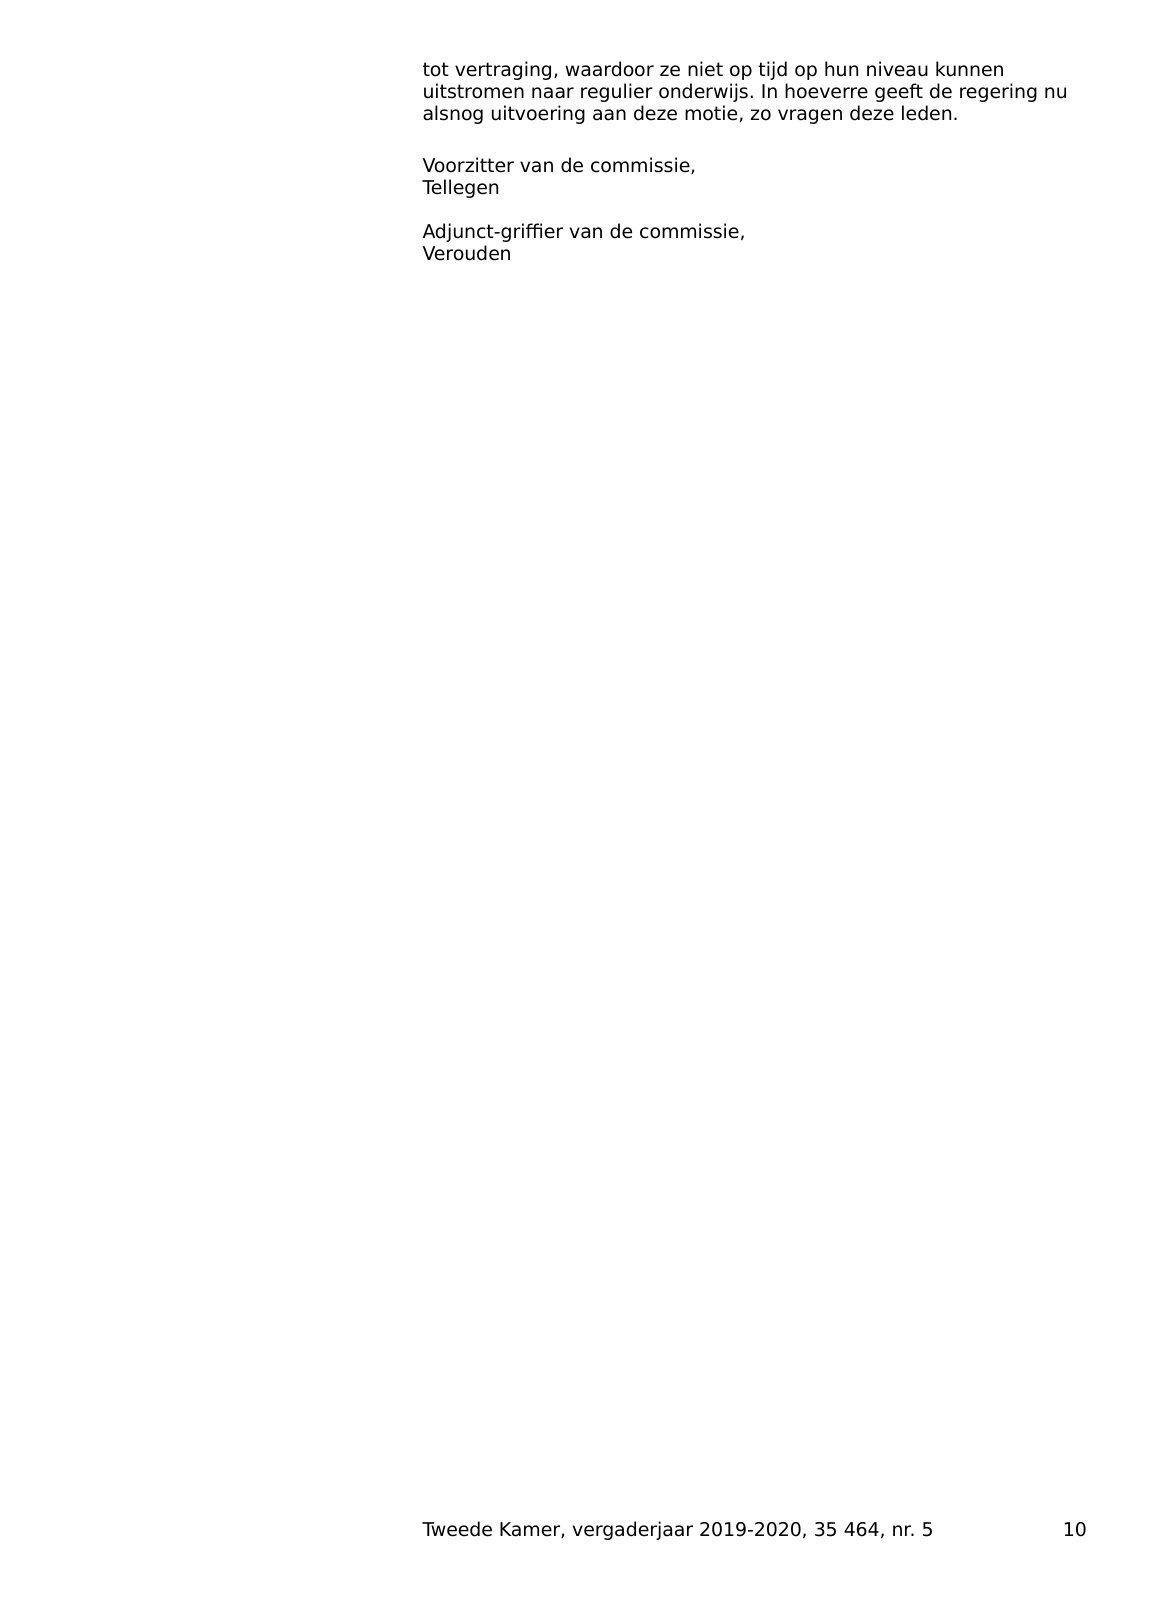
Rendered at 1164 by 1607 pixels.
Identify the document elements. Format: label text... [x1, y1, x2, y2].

text Adjunct-griffier van de commissie, Verouden [422, 221, 1087, 265]
text Voorzitter van de commissie, Tellegen [422, 155, 1087, 199]
text tot vertraging, waardoor ze niet op tijd op hun niveau kunnen uitstromen naar regulier onderwijs. In hoeverre geeft de regering nu alsnog uitvoering aan deze motie, zo vragen deze leden. [422, 59, 1087, 125]
